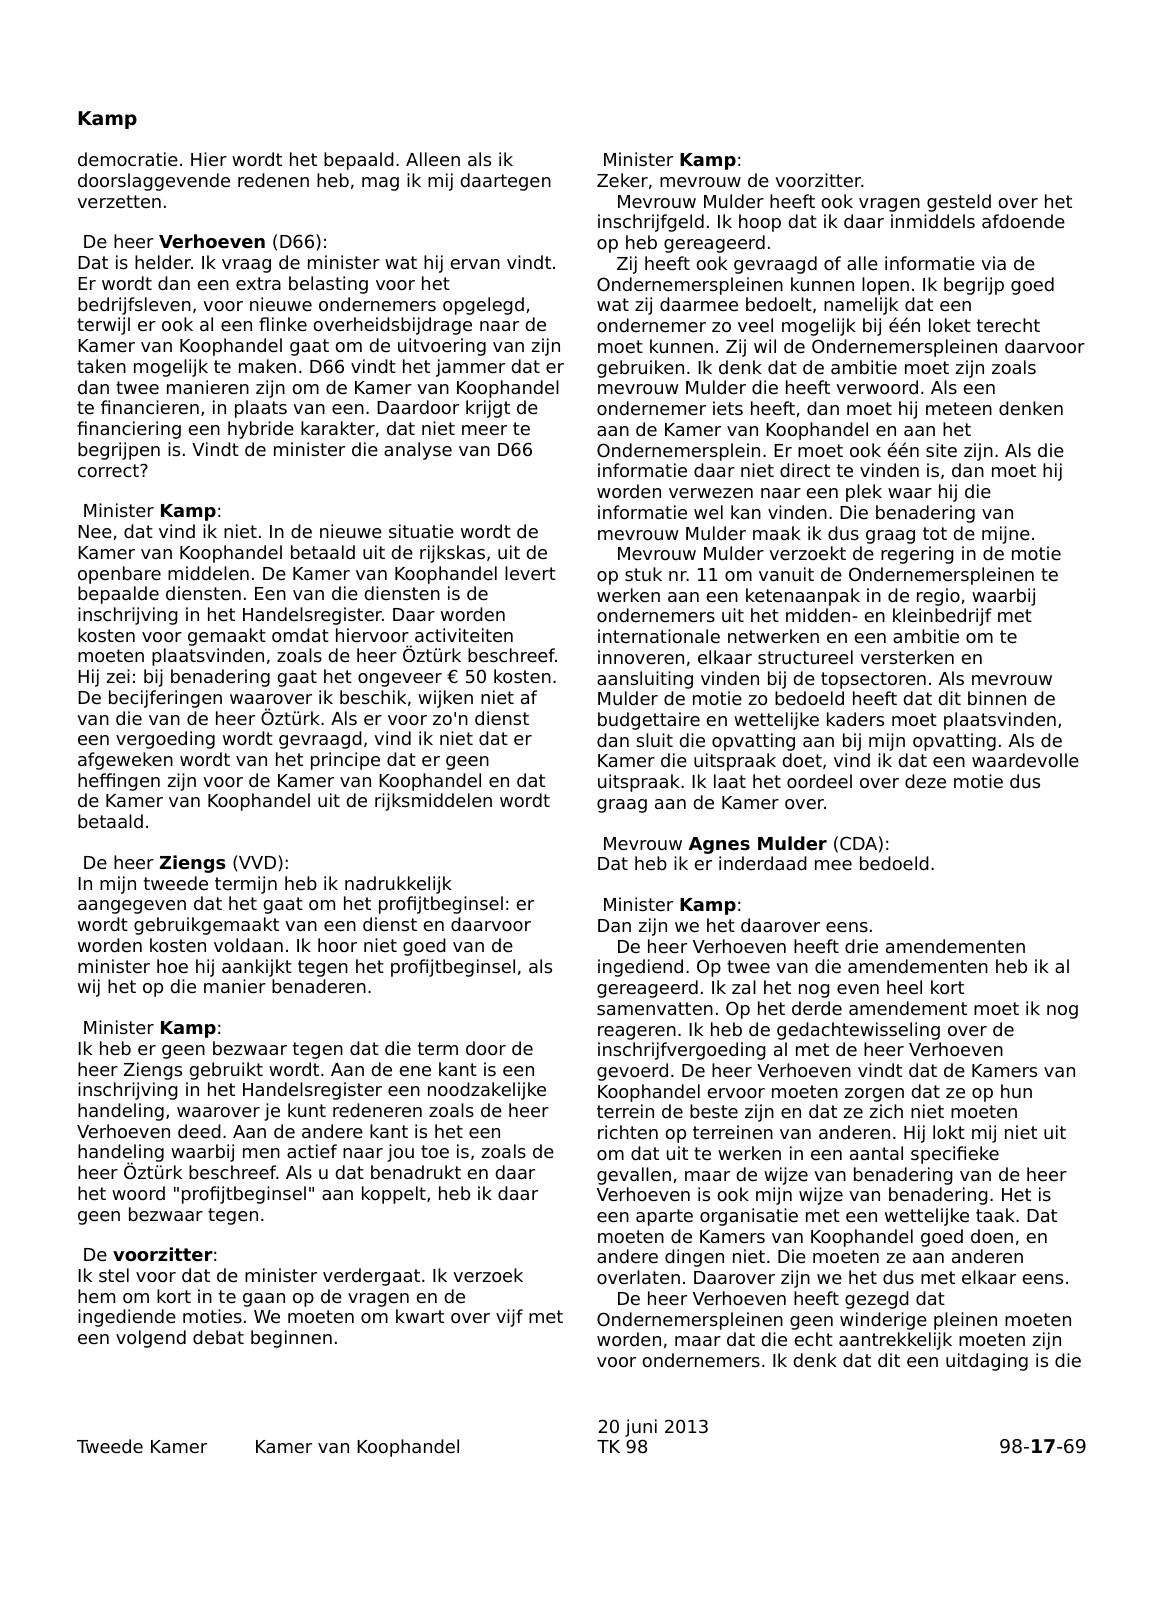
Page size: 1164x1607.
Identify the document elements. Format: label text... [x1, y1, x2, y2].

text De heer Verhoeven heeft gezegd dat Ondernemerspleinen geen winderige pleinen moeten worden, maar dat die echt aantrekkelijk moeten zijn voor ondernemers. Ik denk dat dit een uitdaging is die [596, 1289, 1087, 1372]
text De heer Ziengs (VVD): [77, 853, 567, 873]
text Zeker, mevrouw de voorzitter. [596, 171, 1087, 192]
text Minister Kamp: [596, 150, 1087, 171]
text Dat heb ik er inderdaad mee bedoeld. [596, 854, 1087, 875]
text Minister Kamp: [77, 501, 567, 522]
text Ik heb er geen bezwaar tegen dat die term door de heer Ziengs gebruikt wordt. Aan de ene kant is een inschrijving in het Handelsregister een noodzakelijke handeling, waarover je kunt redeneren zoals de heer Verhoeven deed. Aan de andere kant is het een handeling waarbij men actief naar jou toe is, zoals de heer Öztürk beschreef. Als u dat benadrukt en daar het woord "profijtbeginsel" aan koppelt, heb ik daar geen bezwaar tegen. [77, 1039, 567, 1225]
text Dan zijn we het daarover eens. [596, 916, 1087, 936]
text De voorzitter: [77, 1245, 567, 1266]
text In mijn tweede termijn heb ik nadrukkelijk aangegeven dat het gaat om het profijtbeginsel: er wordt gebruikgemaakt van een dienst en daarvoor worden kosten voldaan. Ik hoor niet goed van de minister hoe hij aankijkt tegen het profijtbeginsel, als wij het op die manier benaderen. [77, 873, 567, 998]
text Mevrouw Mulder verzoekt de regering in de motie op stuk nr. 11 om vanuit de Ondernemerspleinen te werken aan een ketenaanpak in de regio, waarbij ondernemers uit het midden- en kleinbedrijf met internationale netwerken en een ambitie om te innoveren, elkaar structureel versterken en aansluiting vinden bij de topsectoren. Als mevrouw Mulder de motie zo bedoeld heeft dat dit binnen de budgettaire en wettelijke kaders moet plaatsvinden, dan sluit die opvatting aan bij mijn opvatting. Als de Kamer die uitspraak doet, vind ik dat een waardevolle uitspraak. Ik laat het oordeel over deze motie dus graag aan de Kamer over. [596, 544, 1087, 813]
text Mevrouw Mulder heeft ook vragen gesteld over het inschrijfgeld. Ik hoop dat ik daar inmiddels afdoende op heb gereageerd. [596, 192, 1087, 254]
text De heer Verhoeven heeft drie amendementen ingediend. Op twee van die amendementen heb ik al gereageerd. Ik zal het nog even heel kort samenvatten. Op het derde amendement moet ik nog reageren. Ik heb de gedachtewisseling over de inschrijfvergoeding al met de heer Verhoeven gevoerd. De heer Verhoeven vindt dat de Kamers van Koophandel ervoor moeten zorgen dat ze op hun terrein de beste zijn en dat ze zich niet moeten richten op terreinen van anderen. Hij lokt mij niet uit om dat uit te werken in een aantal specifieke gevallen, maar de wijze van benadering van de heer Verhoeven is ook mijn wijze van benadering. Het is een aparte organisatie met een wettelijke taak. Dat moeten de Kamers van Koophandel goed doen, en andere dingen niet. Die moeten ze aan anderen overlaten. Daarover zijn we het dus met elkaar eens. [596, 936, 1087, 1289]
text Ik stel voor dat de minister verdergaat. Ik verzoek hem om kort in te gaan op de vragen en de ingediende moties. We moeten om kwart over vijf met een volgend debat beginnen. [77, 1266, 567, 1349]
text Zij heeft ook gevraagd of alle informatie via de Ondernemerspleinen kunnen lopen. Ik begrijp goed wat zij daarmee bedoelt, namelijk dat een ondernemer zo veel mogelijk bij één loket terecht moet kunnen. Zij wil de Ondernemerspleinen daarvoor gebruiken. Ik denk dat de ambitie moet zijn zoals mevrouw Mulder die heeft verwoord. Als een ondernemer iets heeft, dan moet hij meteen denken aan de Kamer van Koophandel en aan het Ondernemersplein. Er moet ook één site zijn. Als die informatie daar niet direct te vinden is, dan moet hij worden verwezen naar een plek waar hij die informatie wel kan vinden. Die benadering van mevrouw Mulder maak ik dus graag tot de mijne. [596, 254, 1087, 544]
text Nee, dat vind ik niet. In de nieuwe situatie wordt de Kamer van Koophandel betaald uit de rijkskas, uit de openbare middelen. De Kamer van Koophandel levert bepaalde diensten. Een van die diensten is de inschrijving in het Handelsregister. Daar worden kosten voor gemaakt omdat hiervoor activiteiten moeten plaatsvinden, zoals de heer Öztürk beschreef. Hij zei: bij benadering gaat het ongeveer € 50 kosten. De becijferingen waarover ik beschik, wijken niet af van die van de heer Öztürk. Als er voor zo'n dienst een vergoeding wordt gevraagd, vind ik niet dat er afgeweken wordt van het principe dat er geen heffingen zijn voor de Kamer van Koophandel en dat de Kamer van Koophandel uit de rijksmiddelen wordt betaald. [77, 522, 567, 833]
text De heer Verhoeven (D66): [77, 232, 567, 253]
text Dat is helder. Ik vraag de minister wat hij ervan vindt. Er wordt dan een extra belasting voor het bedrijfsleven, voor nieuwe ondernemers opgelegd, terwijl er ook al een flinke overheidsbijdrage naar de Kamer van Koophandel gaat om de uitvoering van zijn taken mogelijk te maken. D66 vindt het jammer dat er dan twee manieren zijn om de Kamer van Koophandel te financieren, in plaats van een. Daardoor krijgt de financiering een hybride karakter, dat niet meer te begrijpen is. Vindt de minister die analyse van D66 correct? [77, 253, 567, 481]
text Minister Kamp: [77, 1018, 567, 1039]
text Minister Kamp: [596, 895, 1087, 916]
text Mevrouw Agnes Mulder (CDA): [596, 833, 1087, 854]
text democratie. Hier wordt het bepaald. Alleen als ik doorslaggevende redenen heb, mag ik mij daartegen verzetten. [77, 150, 567, 212]
